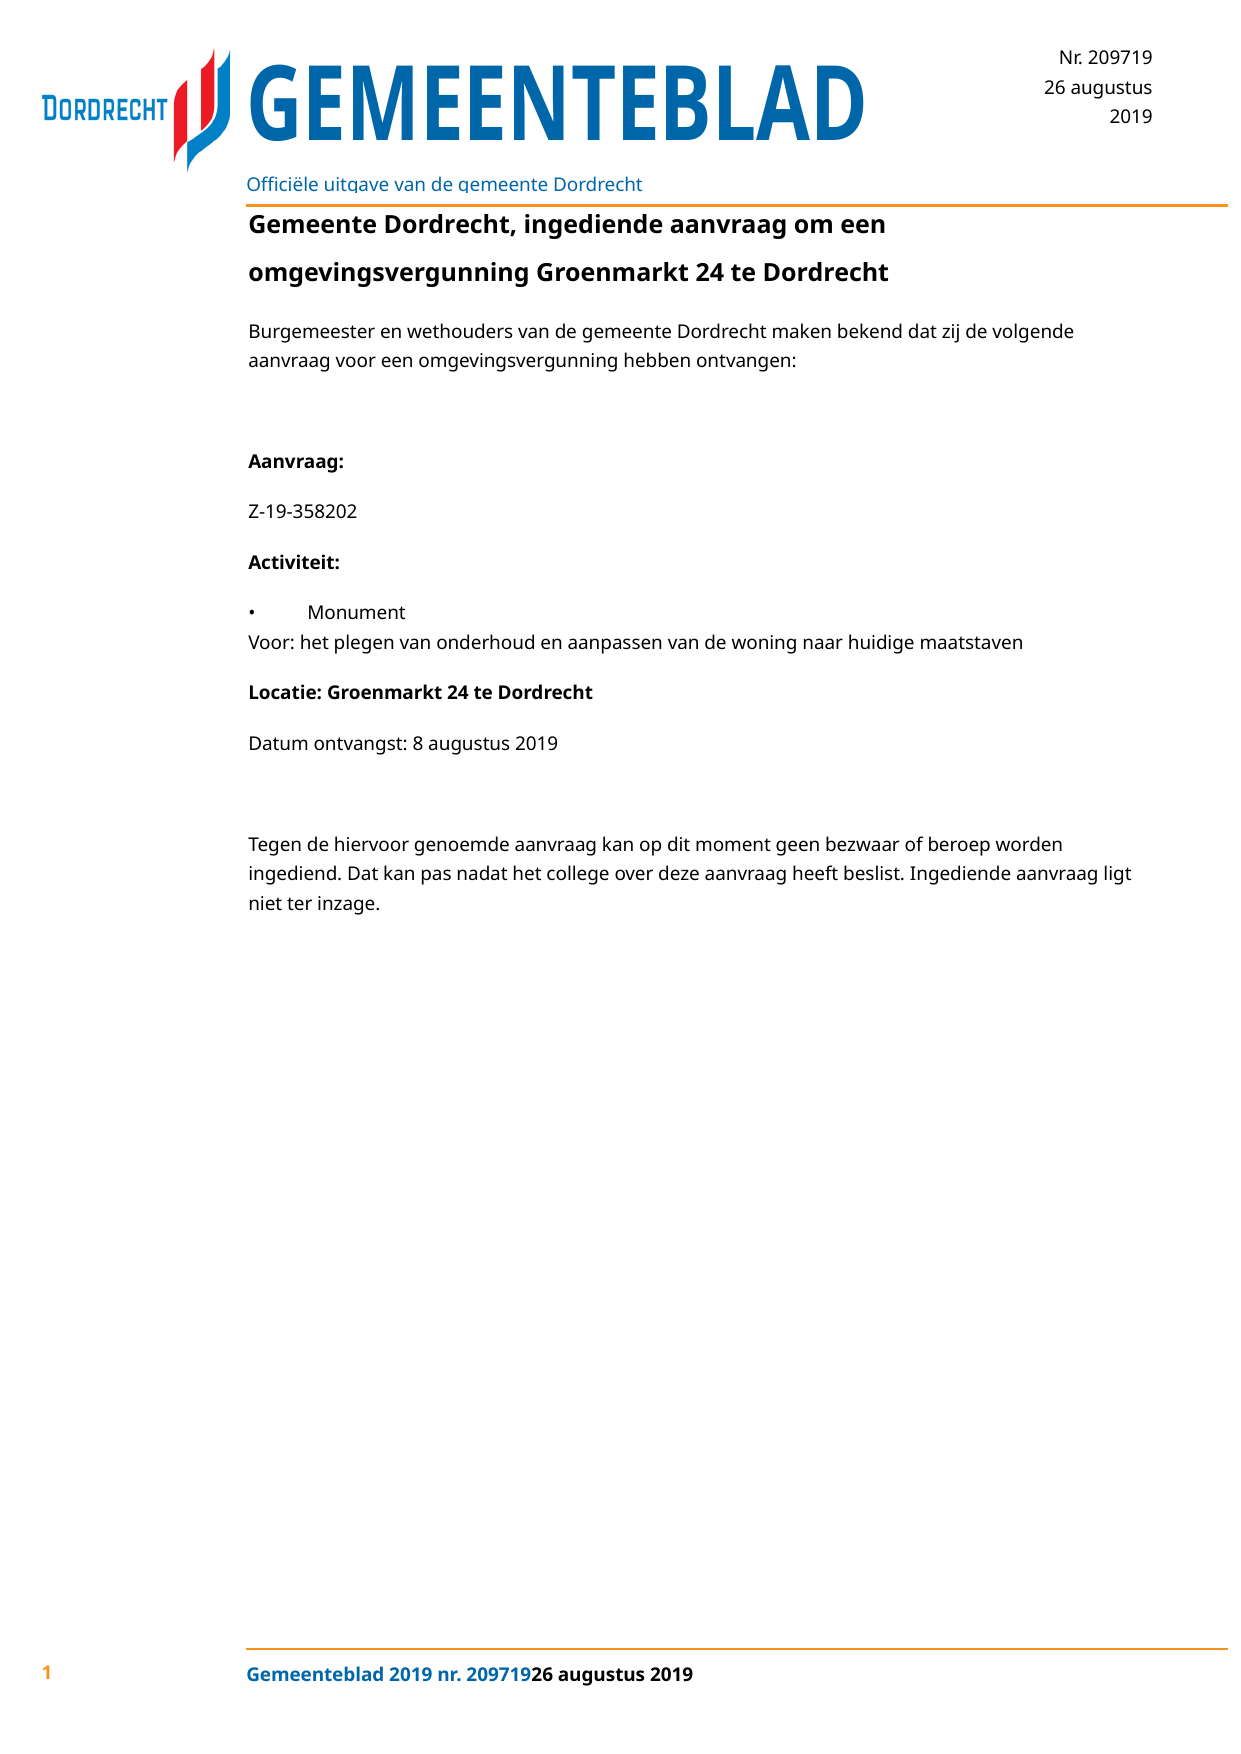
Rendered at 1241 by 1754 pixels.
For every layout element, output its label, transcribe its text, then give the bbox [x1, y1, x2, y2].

text Gemeente Dordrecht, ingediende aanvraag om een omgevingsvergunning Groenmarkt 24 te Dordrecht [248, 207, 1152, 288]
text Z-19-358202 [248, 499, 1152, 524]
text Datum ontvangst: 8 augustus 2019 [248, 730, 1152, 756]
text Activiteit: [248, 549, 1152, 575]
text Locatie: Groenmarkt 24 te Dordrecht [248, 679, 1152, 705]
list Monument [248, 599, 1152, 625]
picture [41, 47, 231, 172]
text Tegen de hiervoor genoemde aanvraag kan op dit moment geen bezwaar of beroep worden ingediend. Dat kan pas nadat het college over deze aanvraag heeft beslist. Ingediende aanvraag ligt niet ter inzage. [248, 831, 1152, 916]
text Burgemeester en wethouders van de gemeente Dordrecht maken bekend dat zij de volgende aanvraag voor een omgevingsvergunning hebben ontvangen: [248, 318, 1152, 373]
text Aanvraag: [248, 448, 1152, 474]
text Voor: het plegen van onderhoud en aanpassen van de woning naar huidige maatstaven [248, 629, 1152, 655]
